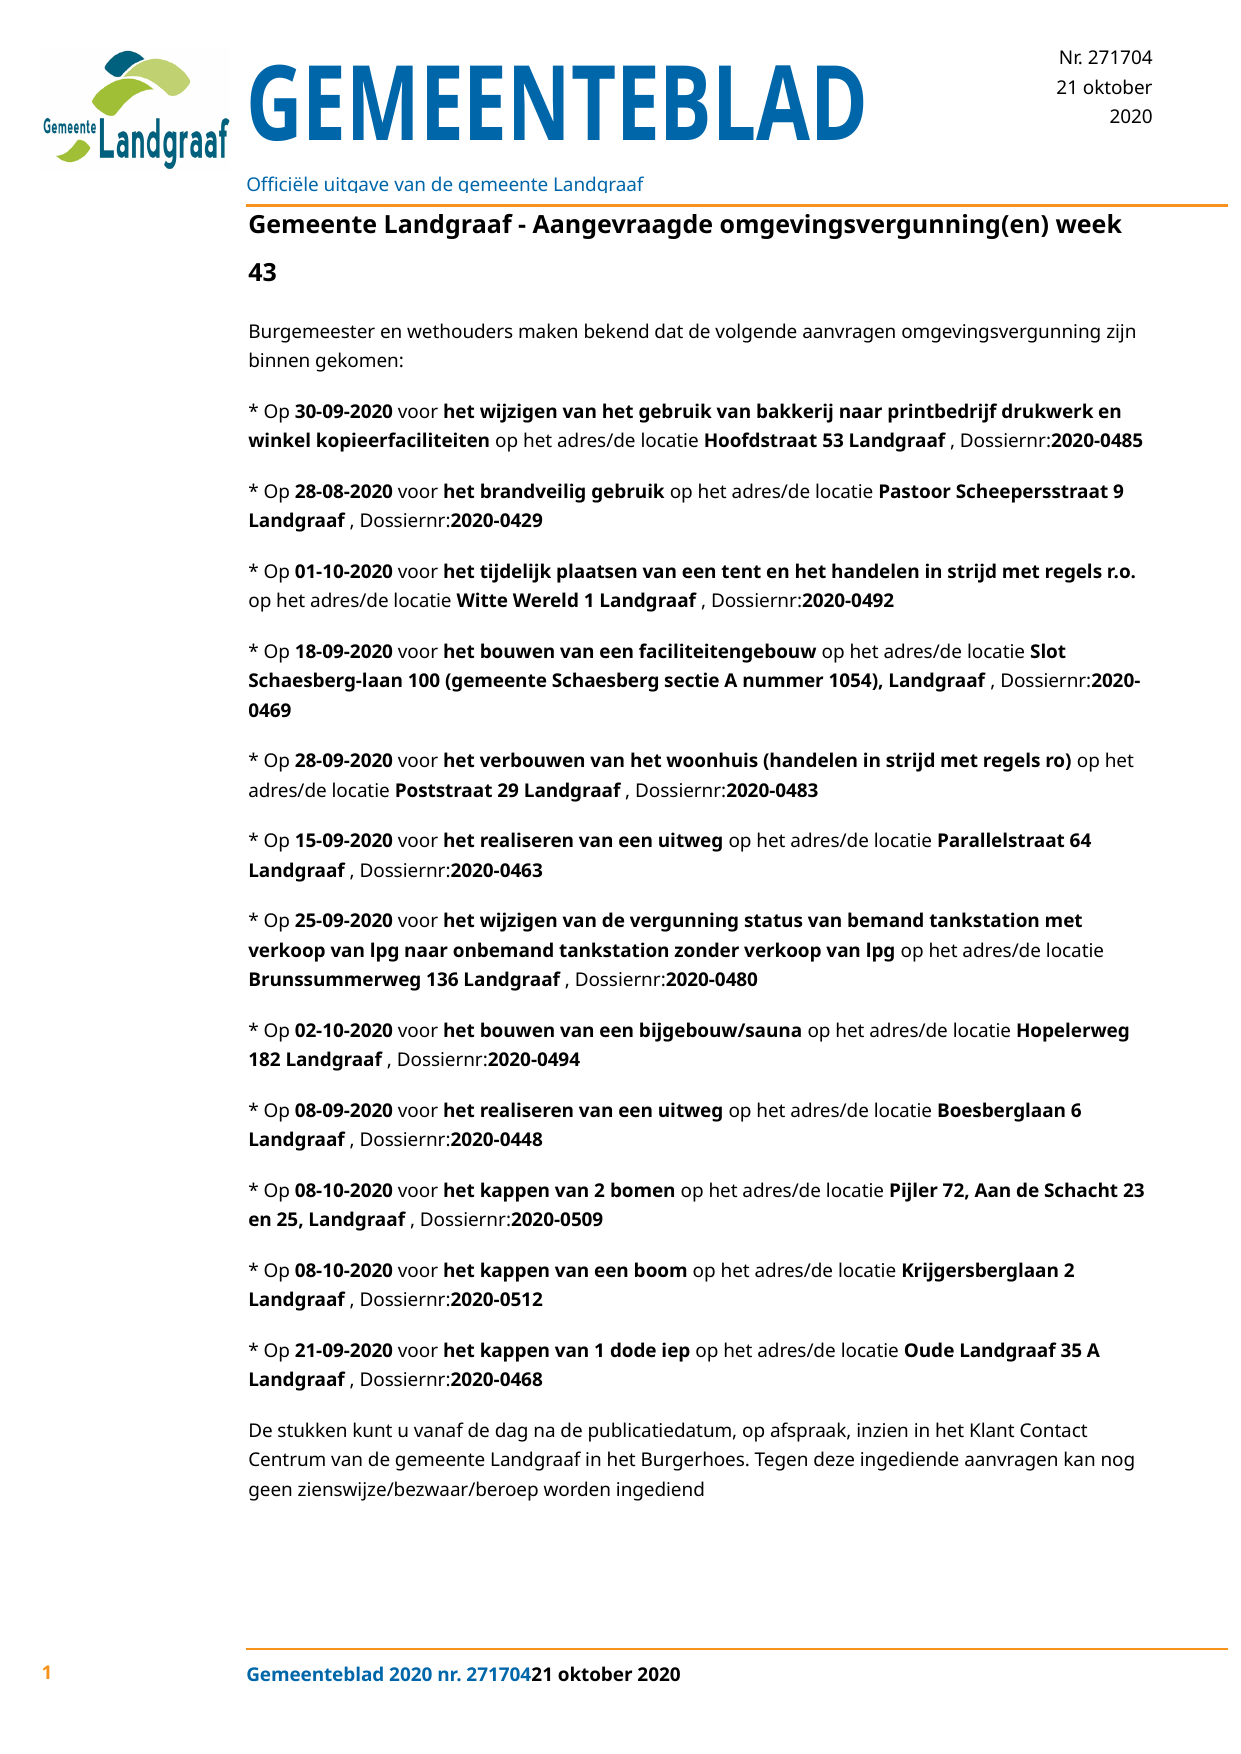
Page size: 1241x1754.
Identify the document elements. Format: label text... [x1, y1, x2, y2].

text * Op 08-09-2020 voor het realiseren van een uitweg op het adres/de locatie Boesberglaan 6 Landgraaf , Dossiernr:2020-0448 [248, 1097, 1152, 1152]
picture [41, 47, 231, 172]
text * Op 15-09-2020 voor het realiseren van een uitweg op het adres/de locatie Parallelstraat 64 Landgraaf , Dossiernr:2020-0463 [248, 827, 1152, 883]
text * Op 28-08-2020 voor het brandveilig gebruik op het adres/de locatie Pastoor Scheepersstraat 9 Landgraaf , Dossiernr:2020-0429 [248, 478, 1152, 533]
text * Op 21-09-2020 voor het kappen van 1 dode iep op het adres/de locatie Oude Landgraaf 35 A Landgraaf , Dossiernr:2020-0468 [248, 1337, 1152, 1392]
text * Op 08-10-2020 voor het kappen van een boom op het adres/de locatie Krijgersberglaan 2 Landgraaf , Dossiernr:2020-0512 [248, 1257, 1152, 1312]
text De stukken kunt u vanaf de dag na de publicatiedatum, op afspraak, inzien in het Klant Contact Centrum van de gemeente Landgraaf in het Burgerhoes. Tegen deze ingediende aanvragen kan nog geen zienswijze/bezwaar/beroep worden ingediend [248, 1417, 1152, 1502]
text Burgemeester en wethouders maken bekend dat de volgende aanvragen omgevingsvergunning zijn binnen gekomen: [248, 318, 1152, 373]
text * Op 18-09-2020 voor het bouwen van een faciliteitengebouw op het adres/de locatie Slot Schaesberg-laan 100 (gemeente Schaesberg sectie A nummer 1054), Landgraaf , Dossiernr:2020-0469 [248, 638, 1152, 723]
text * Op 25-09-2020 voor het wijzigen van de vergunning status van bemand tankstation met verkoop van lpg naar onbemand tankstation zonder verkoop van lpg op het adres/de locatie Brunssummerweg 136 Landgraaf , Dossiernr:2020-0480 [248, 907, 1152, 992]
text * Op 08-10-2020 voor het kappen van 2 bomen op het adres/de locatie Pijler 72, Aan de Schacht 23 en 25, Landgraaf , Dossiernr:2020-0509 [248, 1177, 1152, 1232]
text * Op 02-10-2020 voor het bouwen van een bijgebouw/sauna op het adres/de locatie Hopelerweg 182 Landgraaf , Dossiernr:2020-0494 [248, 1017, 1152, 1072]
text * Op 30-09-2020 voor het wijzigen van het gebruik van bakkerij naar printbedrijf drukwerk en winkel kopieerfaciliteiten op het adres/de locatie Hoofdstraat 53 Landgraaf , Dossiernr:2020-0485 [248, 398, 1152, 453]
text Gemeente Landgraaf - Aangevraagde omgevingsvergunning(en) week 43 [248, 207, 1152, 288]
text * Op 01-10-2020 voor het tijdelijk plaatsen van een tent en het handelen in strijd met regels r.o. op het adres/de locatie Witte Wereld 1 Landgraaf , Dossiernr:2020-0492 [248, 558, 1152, 613]
text * Op 28-09-2020 voor het verbouwen van het woonhuis (handelen in strijd met regels ro) op het adres/de locatie Poststraat 29 Landgraaf , Dossiernr:2020-0483 [248, 747, 1152, 803]
